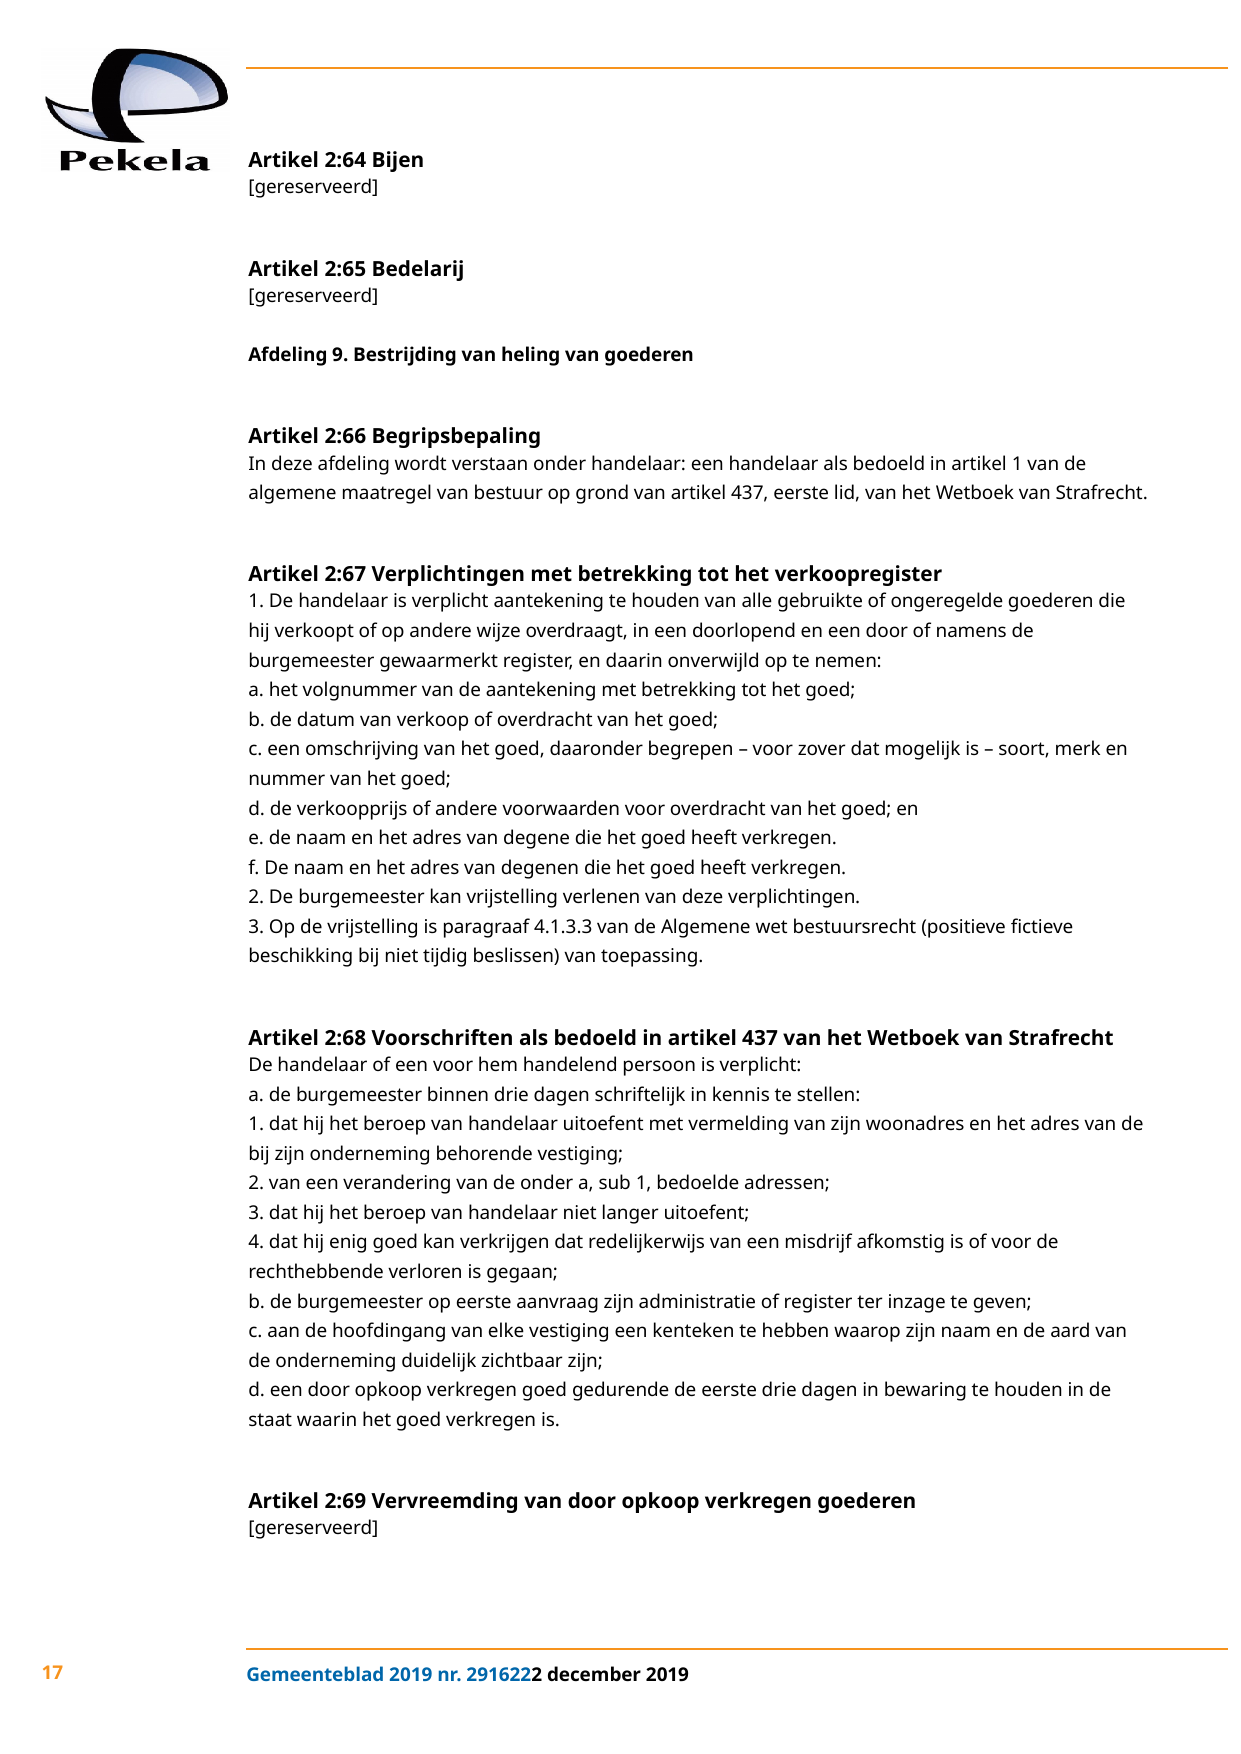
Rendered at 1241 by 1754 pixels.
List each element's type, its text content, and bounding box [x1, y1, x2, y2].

text 2. De burgemeester kan vrijstelling verlenen van deze verplichtingen. [248, 883, 1152, 909]
text Artikel 2:68 Voorschriften als bedoeld in artikel 437 van het Wetboek van Strafrecht [248, 1023, 1152, 1051]
text b. de datum van verkoop of overdracht van het goed; [248, 706, 1152, 732]
text d. de verkoopprijs of andere voorwaarden voor overdracht van het goed; en [248, 795, 1152, 821]
text [gereserveerd] [248, 174, 1152, 199]
text In deze afdeling wordt verstaan onder handelaar: een handelaar als bedoeld in artikel 1 van de algemene maatregel van bestuur op grond van artikel 437, eerste lid, van het Wetboek van Strafrecht. [248, 450, 1152, 505]
text c. een omschrijving van het goed, daaronder begrepen – voor zover dat mogelijk is – soort, merk en nummer van het goed; [248, 736, 1152, 791]
text Artikel 2:65 Bedelarij [248, 254, 1152, 282]
text Artikel 2:69 Vervreemding van door opkoop verkregen goederen [248, 1486, 1152, 1514]
text 3. dat hij het beroep van handelaar niet langer uitoefent; [248, 1199, 1152, 1225]
text e. de naam en het adres van degene die het goed heeft verkregen. [248, 824, 1152, 850]
text Afdeling 9. Bestrijding van heling van goederen [248, 341, 1152, 367]
picture [41, 47, 231, 172]
text [gereserveerd] [248, 282, 1152, 308]
text a. het volgnummer van de aantekening met betrekking tot het goed; [248, 676, 1152, 702]
text c. aan de hoofdingang van elke vestiging een kenteken te hebben waarop zijn naam en de aard van de onderneming duidelijk zichtbaar zijn; [248, 1317, 1152, 1373]
text 3. Op de vrijstelling is paragraaf 4.1.3.3 van de Algemene wet bestuursrecht (positieve fictieve beschikking bij niet tijdig beslissen) van toepassing. [248, 913, 1152, 968]
text Artikel 2:66 Begripsbepaling [248, 421, 1152, 450]
text [gereserveerd] [248, 1514, 1152, 1540]
text a. de burgemeester binnen drie dagen schriftelijk in kennis te stellen: [248, 1081, 1152, 1106]
text f. De naam en het adres van degenen die het goed heeft verkregen. [248, 854, 1152, 880]
text Artikel 2:64 Bijen [248, 145, 1152, 174]
text Artikel 2:67 Verplichtingen met betrekking tot het verkoopregister [248, 559, 1152, 588]
text 2. van een verandering van de onder a, sub 1, bedoelde adressen; [248, 1169, 1152, 1195]
text b. de burgemeester op eerste aanvraag zijn administratie of register ter inzage te geven; [248, 1288, 1152, 1313]
text 1. dat hij het beroep van handelaar uitoefent met vermelding van zijn woonadres en het adres van de bij zijn onderneming behorende vestiging; [248, 1110, 1152, 1166]
text 4. dat hij enig goed kan verkrijgen dat redelijkerwijs van een misdrijf afkomstig is of voor de rechthebbende verloren is gegaan; [248, 1229, 1152, 1284]
text 1. De handelaar is verplicht aantekening te houden van alle gebruikte of ongeregelde goederen die hij verkoopt of op andere wijze overdraagt, in een doorlopend en een door of namens de burgemeester gewaarmerkt register, en daarin onverwijld op te nemen: [248, 588, 1152, 673]
text d. een door opkoop verkregen goed gedurende de eerste drie dagen in bewaring te houden in de staat waarin het goed verkregen is. [248, 1377, 1152, 1432]
text De handelaar of een voor hem handelend persoon is verplicht: [248, 1051, 1152, 1077]
